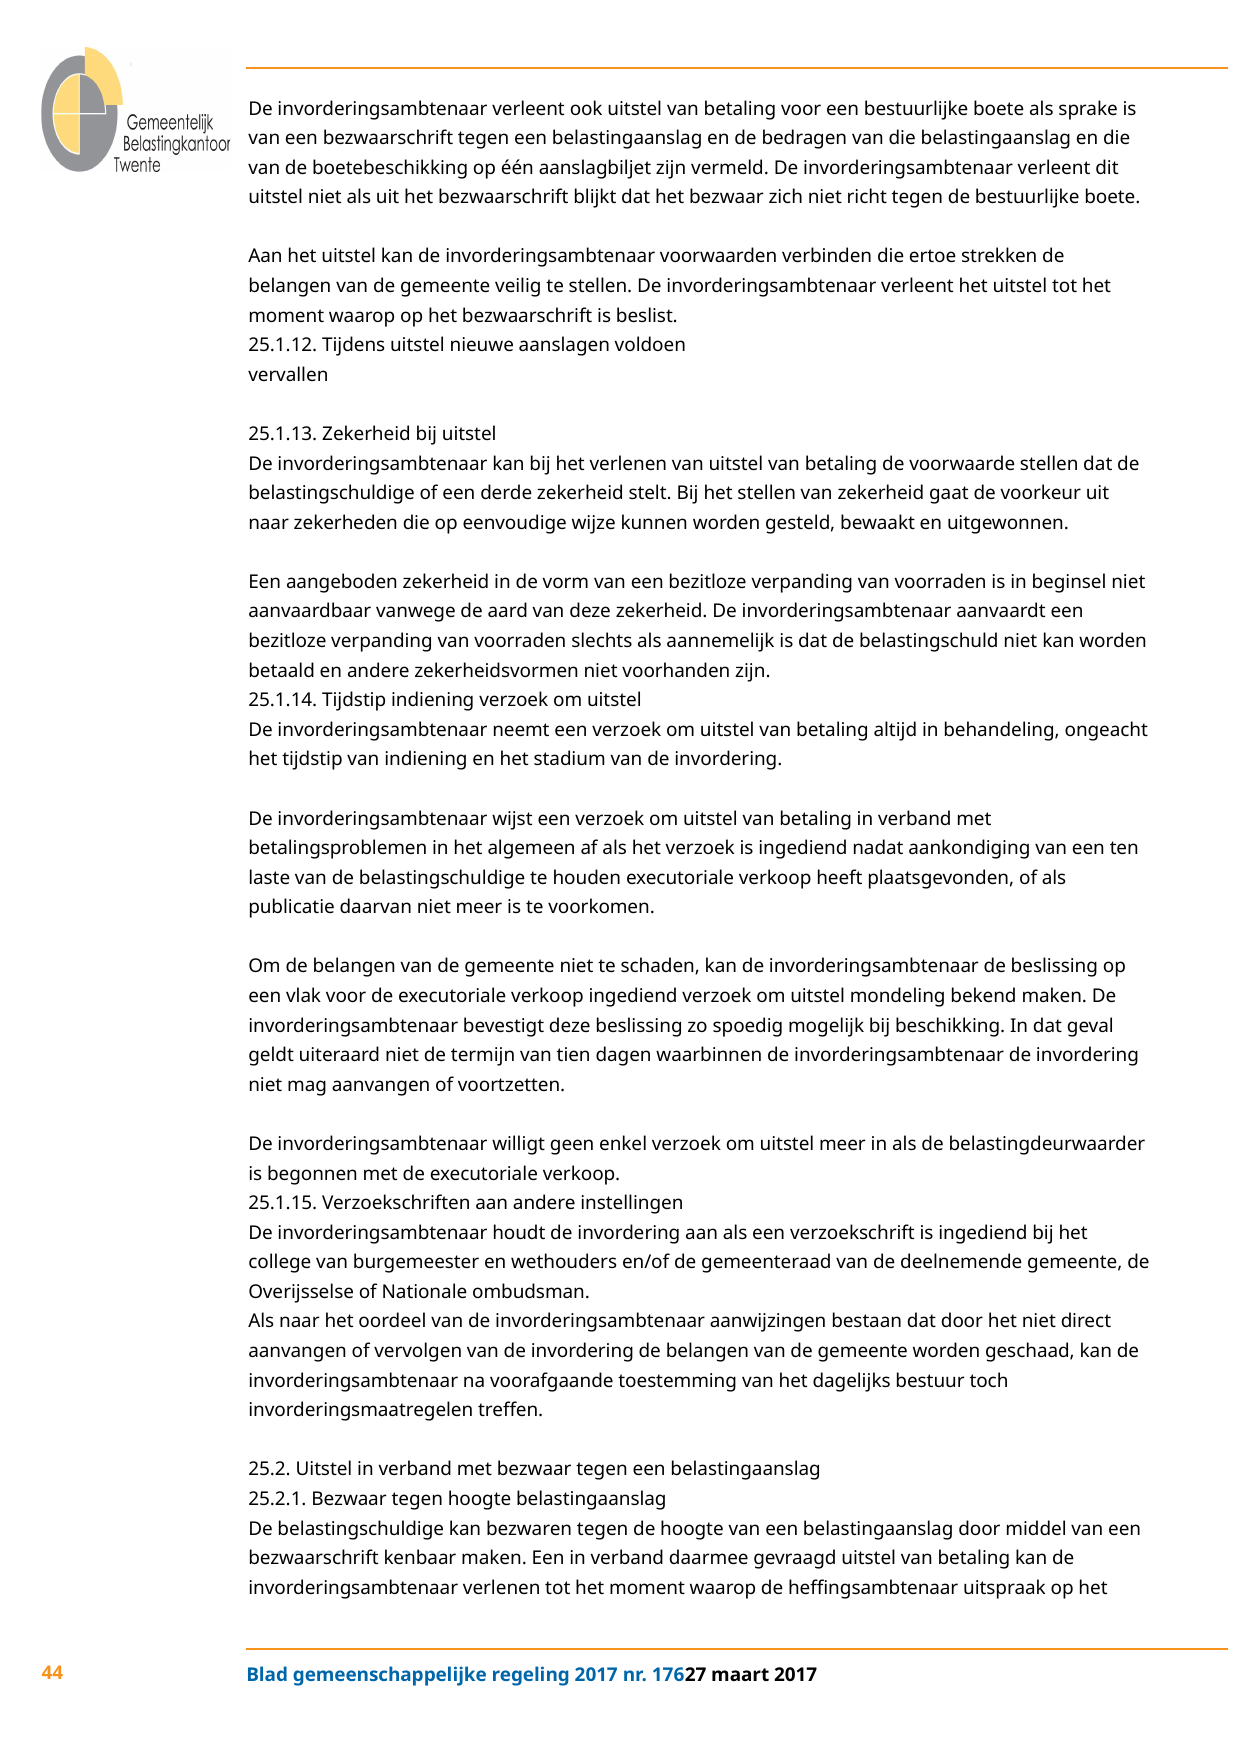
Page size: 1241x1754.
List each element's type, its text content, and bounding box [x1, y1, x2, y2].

text 25.2.1. Bezwaar tegen hoogte belastingaanslag [248, 1485, 1152, 1511]
text De invorderingsambtenaar houdt de invordering aan als een verzoekschrift is ingediend bij het college van burgemeester en wethouders en/of de gemeenteraad van de deelnemende gemeente, de Overijsselse of Nationale ombudsman. [248, 1219, 1152, 1304]
text 25.1.15. Verzoekschriften aan andere instellingen [248, 1189, 1152, 1215]
text Een aangeboden zekerheid in de vorm van een bezitloze verpanding van voorraden is in beginsel niet aanvaardbaar vanwege de aard van deze zekerheid. De invorderingsambtenaar aanvaardt een bezitloze verpanding van voorraden slechts als aannemelijk is dat de belastingschuld niet kan worden betaald en andere zekerheidsvormen niet voorhanden zijn. [248, 568, 1152, 683]
text 25.1.12. Tijdens uitstel nieuwe aanslagen voldoen [248, 331, 1152, 357]
text De invorderingsambtenaar kan bij het verlenen van uitstel van betaling de voorwaarde stellen dat de belastingschuldige of een derde zekerheid stelt. Bij het stellen van zekerheid gaat de voorkeur uit naar zekerheden die op eenvoudige wijze kunnen worden gesteld, bewaakt en uitgewonnen. [248, 450, 1152, 535]
text De invorderingsambtenaar wijst een verzoek om uitstel van betaling in verband met betalingsproblemen in het algemeen af als het verzoek is ingediend nadat aankondiging van een ten laste van de belastingschuldige te houden executoriale verkoop heeft plaatsgevonden, of als publicatie daarvan niet meer is te voorkomen. [248, 805, 1152, 919]
text Als naar het oordeel van de invorderingsambtenaar aanwijzingen bestaan dat door het niet direct aanvangen of vervolgen van de invordering de belangen van de gemeente worden geschaad, kan de invorderingsambtenaar na voorafgaande toestemming van het dagelijks bestuur toch invorderingsmaatregelen treffen. [248, 1308, 1152, 1422]
text vervallen [248, 361, 1152, 387]
text De belastingschuldige kan bezwaren tegen de hoogte van een belastingaanslag door middel van een bezwaarschrift kenbaar maken. Een in verband daarmee gevraagd uitstel van betaling kan de invorderingsambtenaar verlenen tot het moment waarop de heffingsambtenaar uitspraak op het [248, 1515, 1152, 1600]
text 25.2. Uitstel in verband met bezwaar tegen een belastingaanslag [248, 1456, 1152, 1481]
text Aan het uitstel kan de invorderingsambtenaar voorwaarden verbinden die ertoe strekken de belangen van de gemeente veilig te stellen. De invorderingsambtenaar verleent het uitstel tot het moment waarop op het bezwaarschrift is beslist. [248, 243, 1152, 328]
text De invorderingsambtenaar willigt geen enkel verzoek om uitstel meer in als de belastingdeurwaarder is begonnen met de executoriale verkoop. [248, 1130, 1152, 1186]
text 25.1.14. Tijdstip indiening verzoek om uitstel [248, 686, 1152, 712]
text 25.1.13. Zekerheid bij uitstel [248, 420, 1152, 446]
text De invorderingsambtenaar verleent ook uitstel van betaling voor een bestuurlijke boete als sprake is van een bezwaarschrift tegen een belastingaanslag en de bedragen van die belastingaanslag en die van de boetebeschikking op één aanslagbiljet zijn vermeld. De invorderingsambtenaar verleent dit uitstel niet als uit het bezwaarschrift blijkt dat het bezwaar zich niet richt tegen de bestuurlijke boete. [248, 95, 1152, 209]
text Om de belangen van de gemeente niet te schaden, kan de invorderingsambtenaar de beslissing op een vlak voor de executoriale verkoop ingediend verzoek om uitstel mondeling bekend maken. De invorderingsambtenaar bevestigt deze beslissing zo spoedig mogelijk bij beschikking. In dat geval geldt uiteraard niet de termijn van tien dagen waarbinnen de invorderingsambtenaar de invordering niet mag aanvangen of voortzetten. [248, 953, 1152, 1097]
text De invorderingsambtenaar neemt een verzoek om uitstel van betaling altijd in behandeling, ongeacht het tijdstip van indiening en het stadium van de invordering. [248, 716, 1152, 771]
picture [41, 47, 231, 172]
